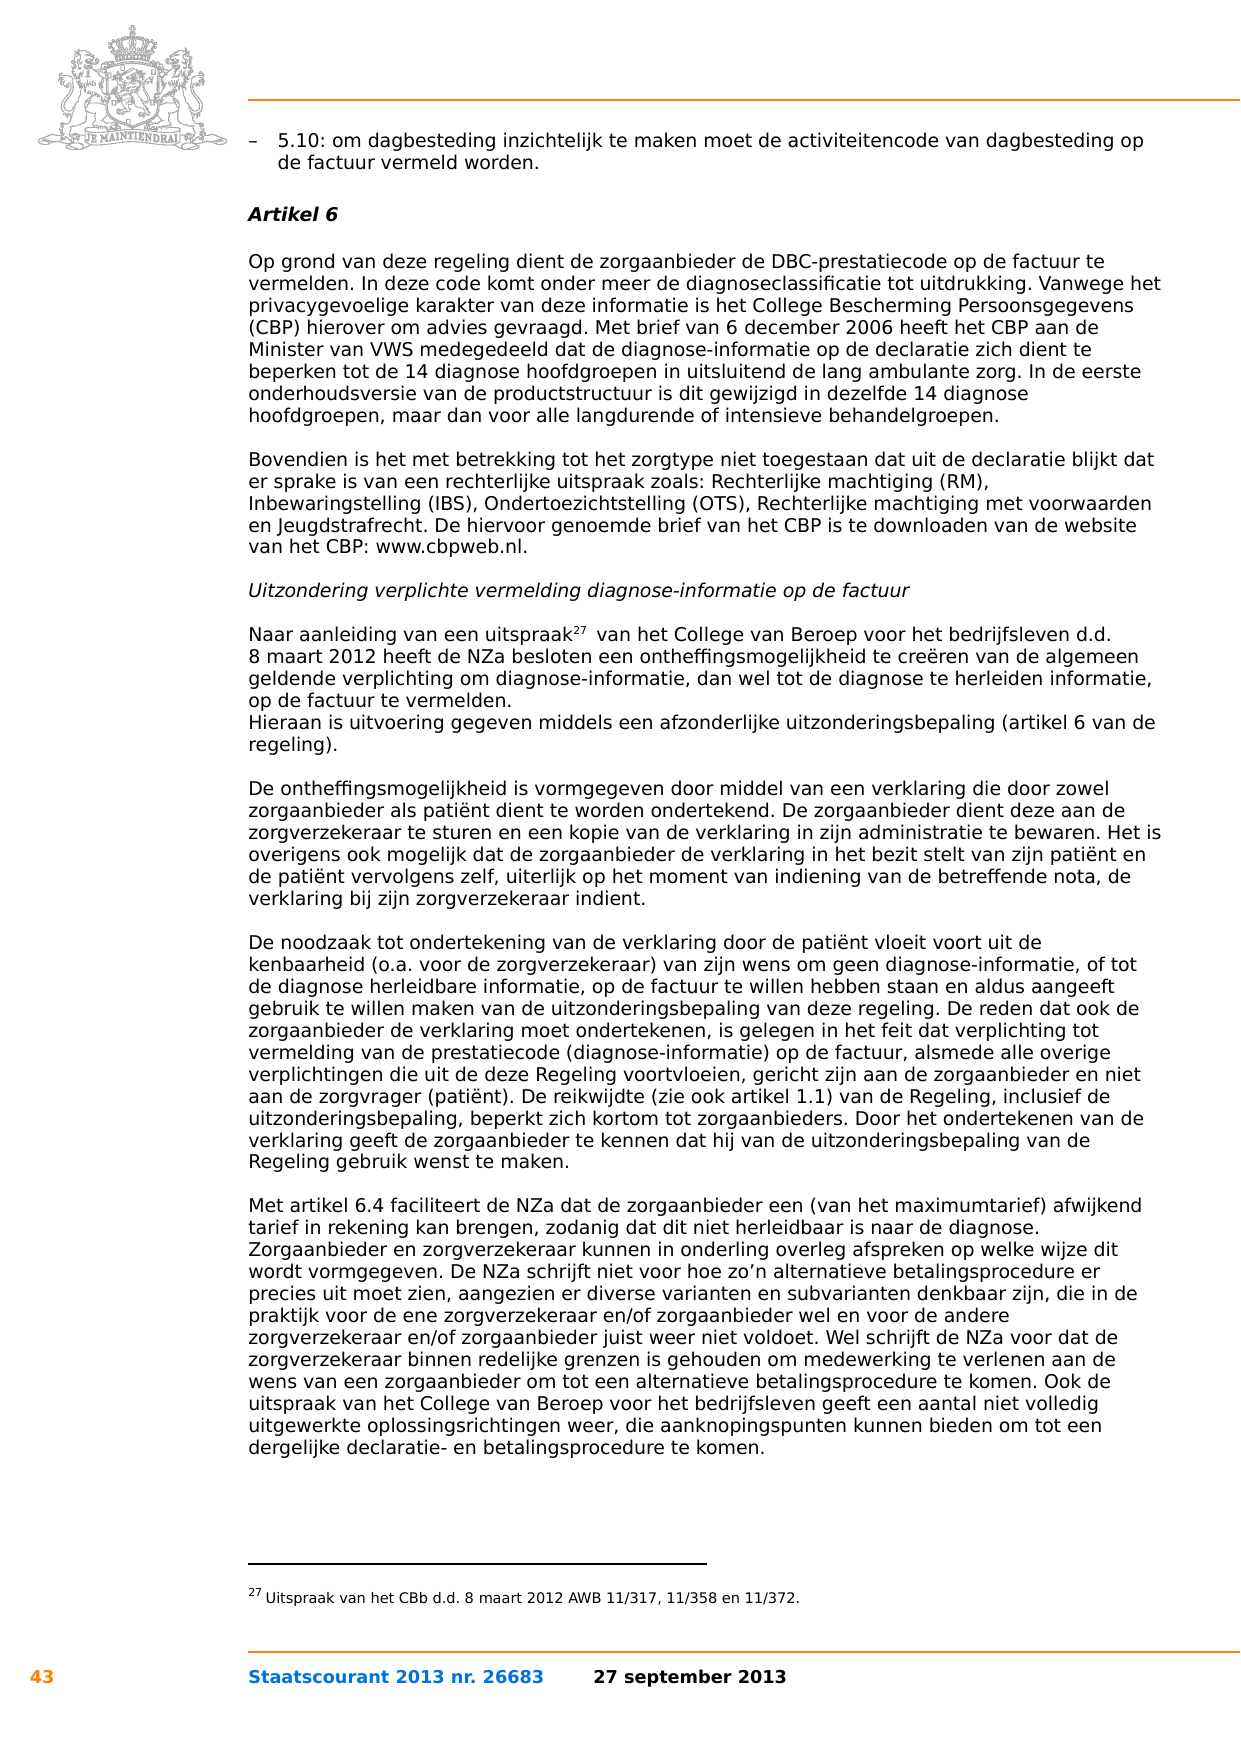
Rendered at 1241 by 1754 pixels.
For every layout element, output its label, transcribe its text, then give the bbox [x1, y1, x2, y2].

text – 5.10: om dagbesteding inzichtelijk te maken moet de activiteitencode van dagbesteding op de factuur vermeld worden. [248, 130, 1163, 174]
text Bovendien is het met betrekking tot het zorgtype niet toegestaan dat uit de declaratie blijkt dat er sprake is van een rechterlijke uitspraak zoals: Rechterlijke machtiging (RM), Inbewaringstelling (IBS), Ondertoezichtstelling (OTS), Rechterlijke machtiging met voorwaarden en Jeugdstrafrecht. De hiervoor genoemde brief van het CBP is te downloaden van de website van het CBP: www.cbpweb.nl. [248, 448, 1163, 558]
subtitle Uitzondering verplichte vermelding diagnose-informatie op de factuur [248, 580, 1163, 602]
subtitle Artikel 6 [248, 204, 1163, 226]
picture [38, 25, 227, 150]
text De ontheffingsmogelijkheid is vormgegeven door middel van een verklaring die door zowel zorgaanbieder als patiënt dient te worden ondertekend. De zorgaanbieder dient deze aan de zorgverzekeraar te sturen en een kopie van de verklaring in zijn administratie te bewaren. Het is overigens ook mogelijk dat de zorgaanbieder de verklaring in het bezit stelt van zijn patiënt en de patiënt vervolgens zelf, uiterlijk op het moment van indiening van de betreffende nota, de verklaring bij zijn zorgverzekeraar indient. [248, 778, 1163, 910]
text Uitspraak van het CBb d.d. 8 maart 2012 AWB 11/317, 11/358 en 11/372. [248, 1586, 1163, 1608]
text Met artikel 6.4 faciliteert de NZa dat de zorgaanbieder een (van het maximumtarief) afwijkend tarief in rekening kan brengen, zodanig dat dit niet herleidbaar is naar de diagnose. Zorgaanbieder en zorgverzekeraar kunnen in onderling overleg afspreken op welke wijze dit wordt vormgegeven. De NZa schrijft niet voor hoe zo’n alternatieve betalingsprocedure er precies uit moet zien, aangezien er diverse varianten en subvarianten denkbaar zijn, die in de praktijk voor de ene zorgverzekeraar en/of zorgaanbieder wel en voor de andere zorgverzekeraar en/of zorgaanbieder juist weer niet voldoet. Wel schrijft de NZa voor dat de zorgverzekeraar binnen redelijke grenzen is gehouden om medewerking te verlenen aan de wens van een zorgaanbieder om tot een alternatieve betalingsprocedure te komen. Ook de uitspraak van het College van Beroep voor het bedrijfsleven geeft een aantal niet volledig uitgewerkte oplossingsrichtingen weer, die aanknopingspunten kunnen bieden om tot een dergelijke declaratie- en betalingsprocedure te komen. [248, 1195, 1163, 1459]
text Hieraan is uitvoering gegeven middels een afzonderlijke uitzonderingsbepaling (artikel 6 van de regeling). [248, 712, 1163, 756]
text Op grond van deze regeling dient de zorgaanbieder de DBC-prestatiecode op de factuur te vermelden. In deze code komt onder meer de diagnoseclassificatie tot uitdrukking. Vanwege het privacygevoelige karakter van deze informatie is het College Bescherming Persoonsgegevens (CBP) hierover om advies gevraagd. Met brief van 6 december 2006 heeft het CBP aan de Minister van VWS medegedeeld dat de diagnose-informatie op de declaratie zich dient te beperken tot de 14 diagnose hoofdgroepen in uitsluitend de lang ambulante zorg. In de eerste onderhoudsversie van de productstructuur is dit gewijzigd in dezelfde 14 diagnose hoofdgroepen, maar dan voor alle langdurende of intensieve behandelgroepen. [248, 251, 1163, 427]
text Naar aanleiding van een uitspraak van het College van Beroep voor het bedrijfsleven d.d. 8 maart 2012 heeft de NZa besloten een ontheffingsmogelijkheid te creëren van de algemeen geldende verplichting om diagnose-informatie, dan wel tot de diagnose te herleiden informatie, op de factuur te vermelden. [248, 624, 1163, 712]
text De noodzaak tot ondertekening van de verklaring door de patiënt vloeit voort uit de kenbaarheid (o.a. voor de zorgverzekeraar) van zijn wens om geen diagnose-informatie, of tot de diagnose herleidbare informatie, op de factuur te willen hebben staan en aldus aangeeft gebruik te willen maken van de uitzonderingsbepaling van deze regeling. De reden dat ook de zorgaanbieder de verklaring moet ondertekenen, is gelegen in het feit dat verplichting tot vermelding van de prestatiecode (diagnose-informatie) op de factuur, alsmede alle overige verplichtingen die uit de deze Regeling voortvloeien, gericht zijn aan de zorgaanbieder en niet aan de zorgvrager (patiënt). De reikwijdte (zie ook artikel 1.1) van de Regeling, inclusief de uitzonderingsbepaling, beperkt zich kortom tot zorgaanbieders. Door het ondertekenen van de verklaring geeft de zorgaanbieder te kennen dat hij van de uitzonderingsbepaling van de Regeling gebruik wenst te maken. [248, 932, 1163, 1173]
